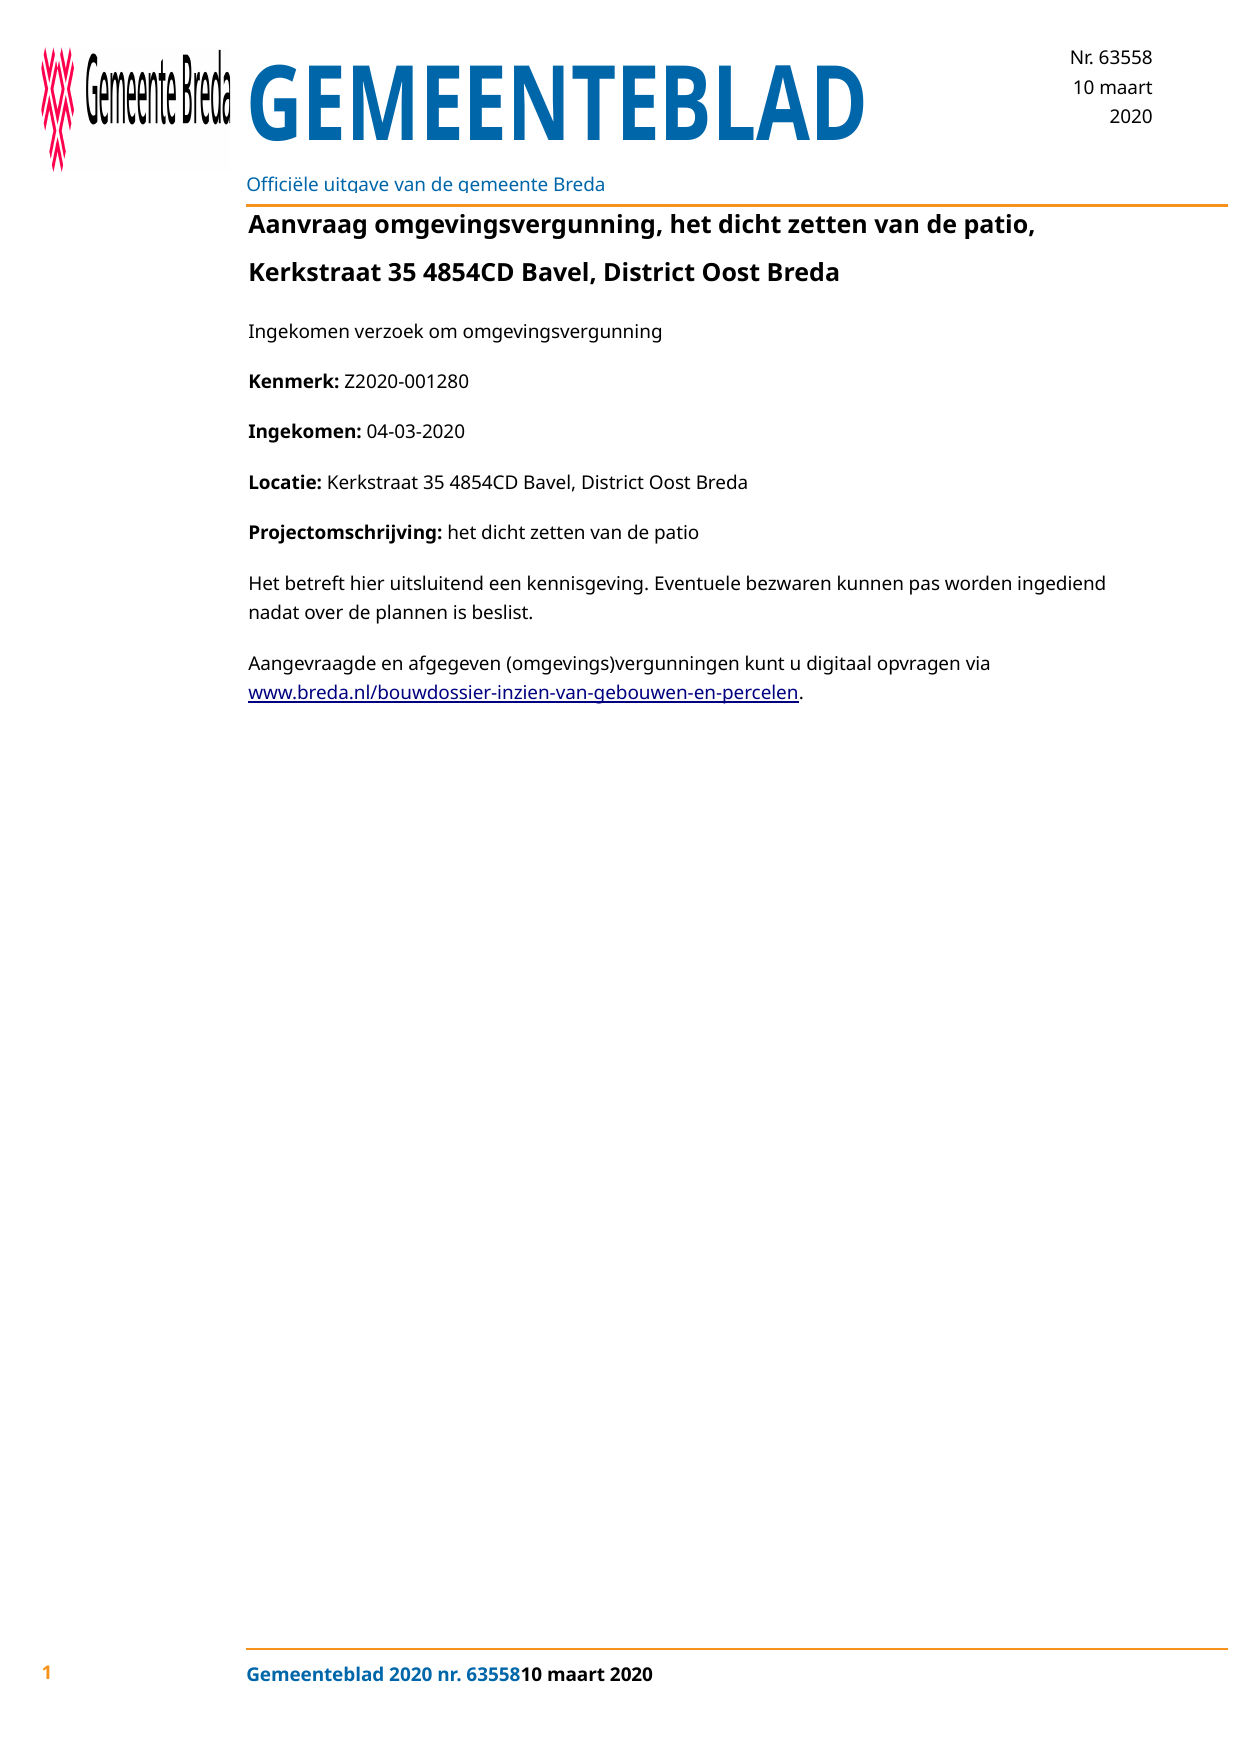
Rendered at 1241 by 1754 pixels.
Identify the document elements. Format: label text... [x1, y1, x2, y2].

text Locatie: Kerkstraat 35 4854CD Bavel, District Oost Breda [248, 469, 1152, 495]
text Aangevraagde en afgegeven (omgevings)vergunningen kunt u digitaal opvragen via www.breda.nl/bouwdossier-inzien-van-gebouwen-en-percelen. [248, 650, 1152, 705]
text Aanvraag omgevingsvergunning, het dicht zetten van de patio, Kerkstraat 35 4854CD Bavel, District Oost Breda [248, 207, 1152, 288]
text Ingekomen: 04-03-2020 [248, 419, 1152, 444]
text Projectomschrijving: het dicht zetten van de patio [248, 519, 1152, 545]
text Ingekomen verzoek om omgevingsvergunning [248, 318, 1152, 344]
text Kenmerk: Z2020-001280 [248, 368, 1152, 394]
picture [41, 47, 231, 172]
text Het betreft hier uitsluitend een kennisgeving. Eventuele bezwaren kunnen pas worden ingediend nadat over de plannen is beslist. [248, 570, 1152, 625]
